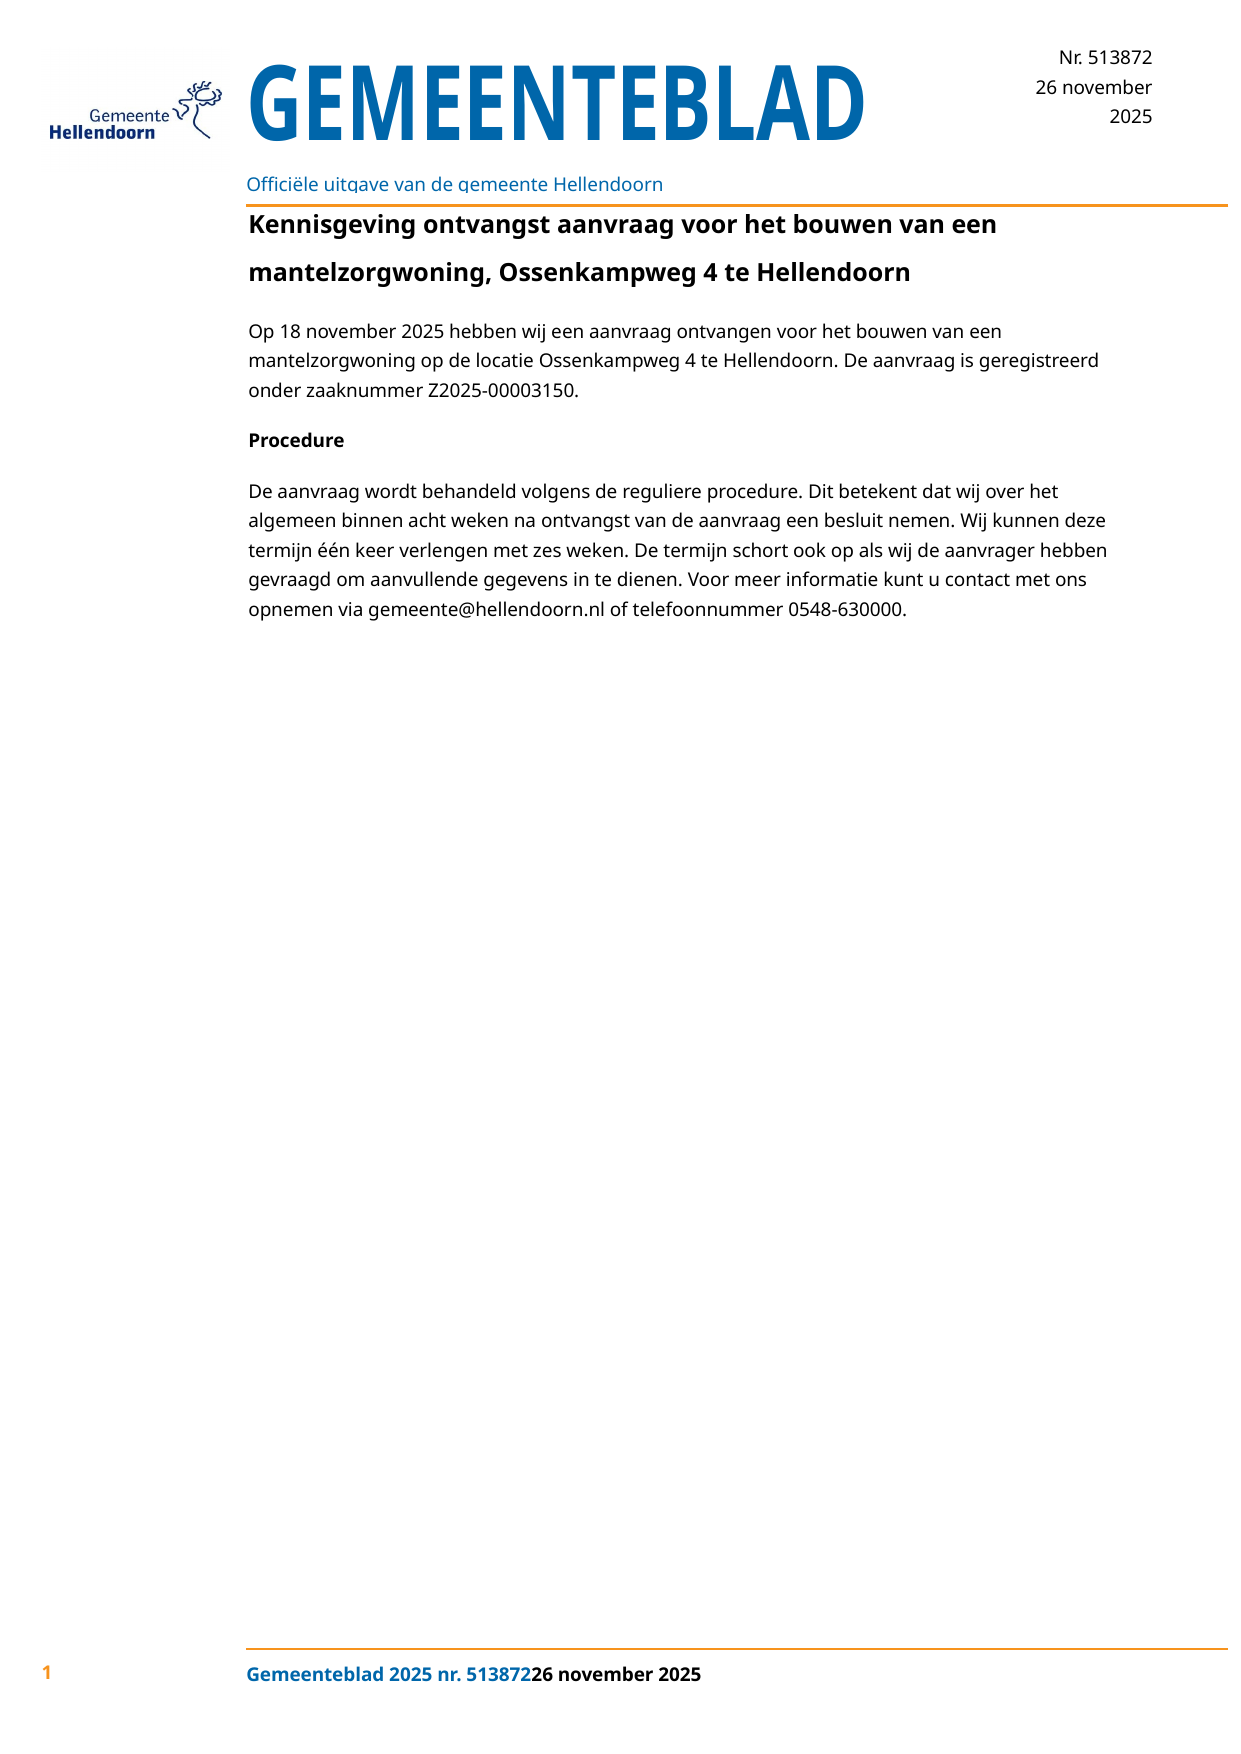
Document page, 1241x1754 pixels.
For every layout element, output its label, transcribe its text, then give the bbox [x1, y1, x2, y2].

picture [41, 47, 231, 172]
text Procedure [248, 427, 1152, 453]
text De aanvraag wordt behandeld volgens de reguliere procedure. Dit betekent dat wij over het algemeen binnen acht weken na ontvangst van de aanvraag een besluit nemen. Wij kunnen deze termijn één keer verlengen met zes weken. De termijn schort ook op als wij de aanvrager hebben gevraagd om aanvullende gegevens in te dienen. Voor meer informatie kunt u contact met ons opnemen via gemeente@hellendoorn.nl of telefoonnummer 0548-630000. [248, 478, 1152, 622]
text Op 18 november 2025 hebben wij een aanvraag ontvangen voor het bouwen van een mantelzorgwoning op de locatie Ossenkampweg 4 te Hellendoorn. De aanvraag is geregistreerd onder zaaknummer Z2025-00003150. [248, 318, 1152, 403]
text Kennisgeving ontvangst aanvraag voor het bouwen van een mantelzorgwoning, Ossenkampweg 4 te Hellendoorn [248, 207, 1152, 288]
